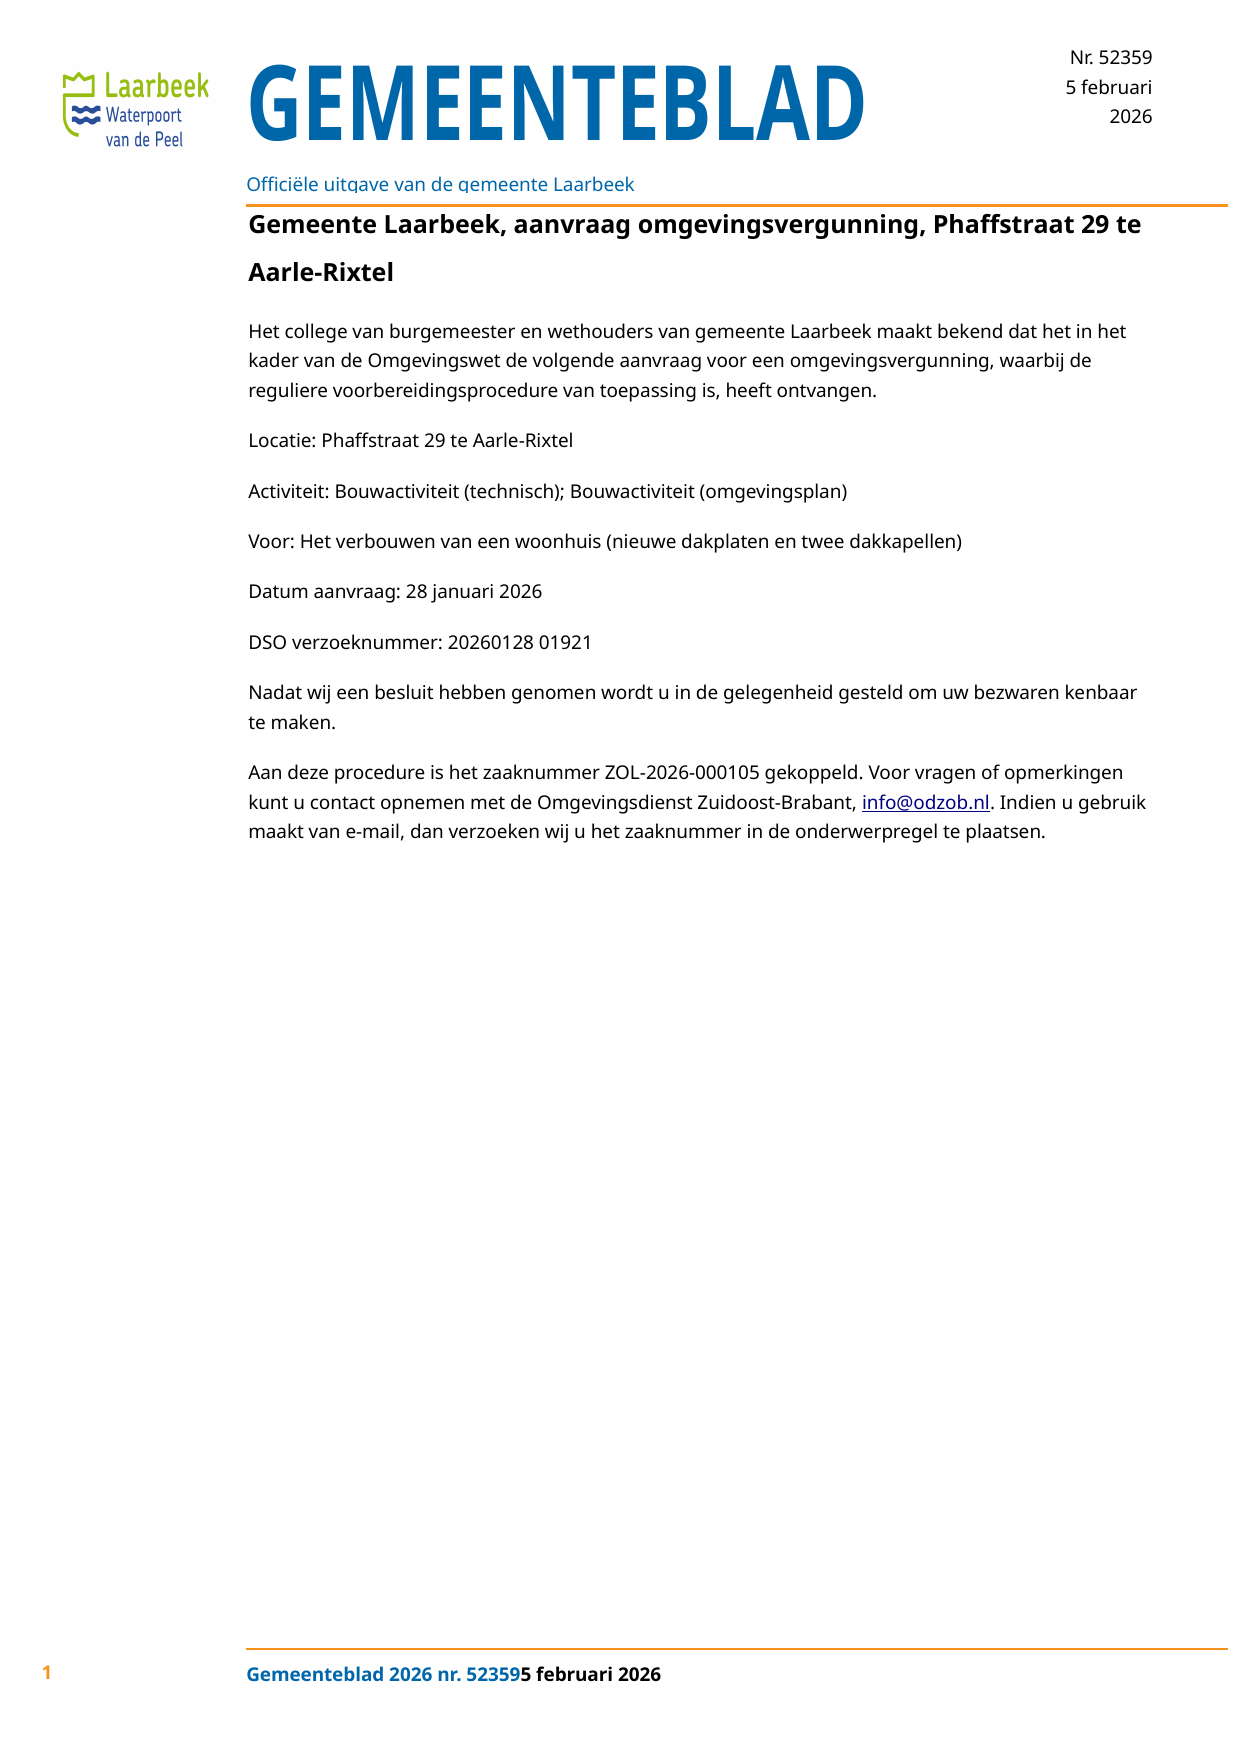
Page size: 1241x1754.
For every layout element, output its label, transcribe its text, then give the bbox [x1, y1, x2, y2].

text Aan deze procedure is het zaaknummer ZOL-2026-000105 gekoppeld. Voor vragen of opmerkingen kunt u contact opnemen met de Omgevingsdienst Zuidoost-Brabant, info@odzob.nl. Indien u gebruik maakt van e-mail, dan verzoeken wij u het zaaknummer in de onderwerpregel te plaatsen. [248, 759, 1152, 844]
text Nadat wij een besluit hebben genomen wordt u in de gelegenheid gesteld om uw bezwaren kenbaar te maken. [248, 679, 1152, 735]
text Gemeente Laarbeek, aanvraag omgevingsvergunning, Phaffstraat 29 te Aarle-Rixtel [248, 207, 1152, 288]
text Het college van burgemeester en wethouders van gemeente Laarbeek maakt bekend dat het in het kader van de Omgevingswet de volgende aanvraag voor een omgevingsvergunning, waarbij de reguliere voorbereidingsprocedure van toepassing is, heeft ontvangen. [248, 318, 1152, 403]
text Datum aanvraag: 28 januari 2026 [248, 579, 1152, 604]
text DSO verzoeknummer: 20260128 01921 [248, 629, 1152, 655]
text Voor: Het verbouwen van een woonhuis (nieuwe dakplaten en twee dakkapellen) [248, 528, 1152, 554]
picture [41, 47, 231, 172]
text Locatie: Phaffstraat 29 te Aarle-Rixtel [248, 427, 1152, 453]
text Activiteit: Bouwactiviteit (technisch); Bouwactiviteit (omgevingsplan) [248, 478, 1152, 504]
